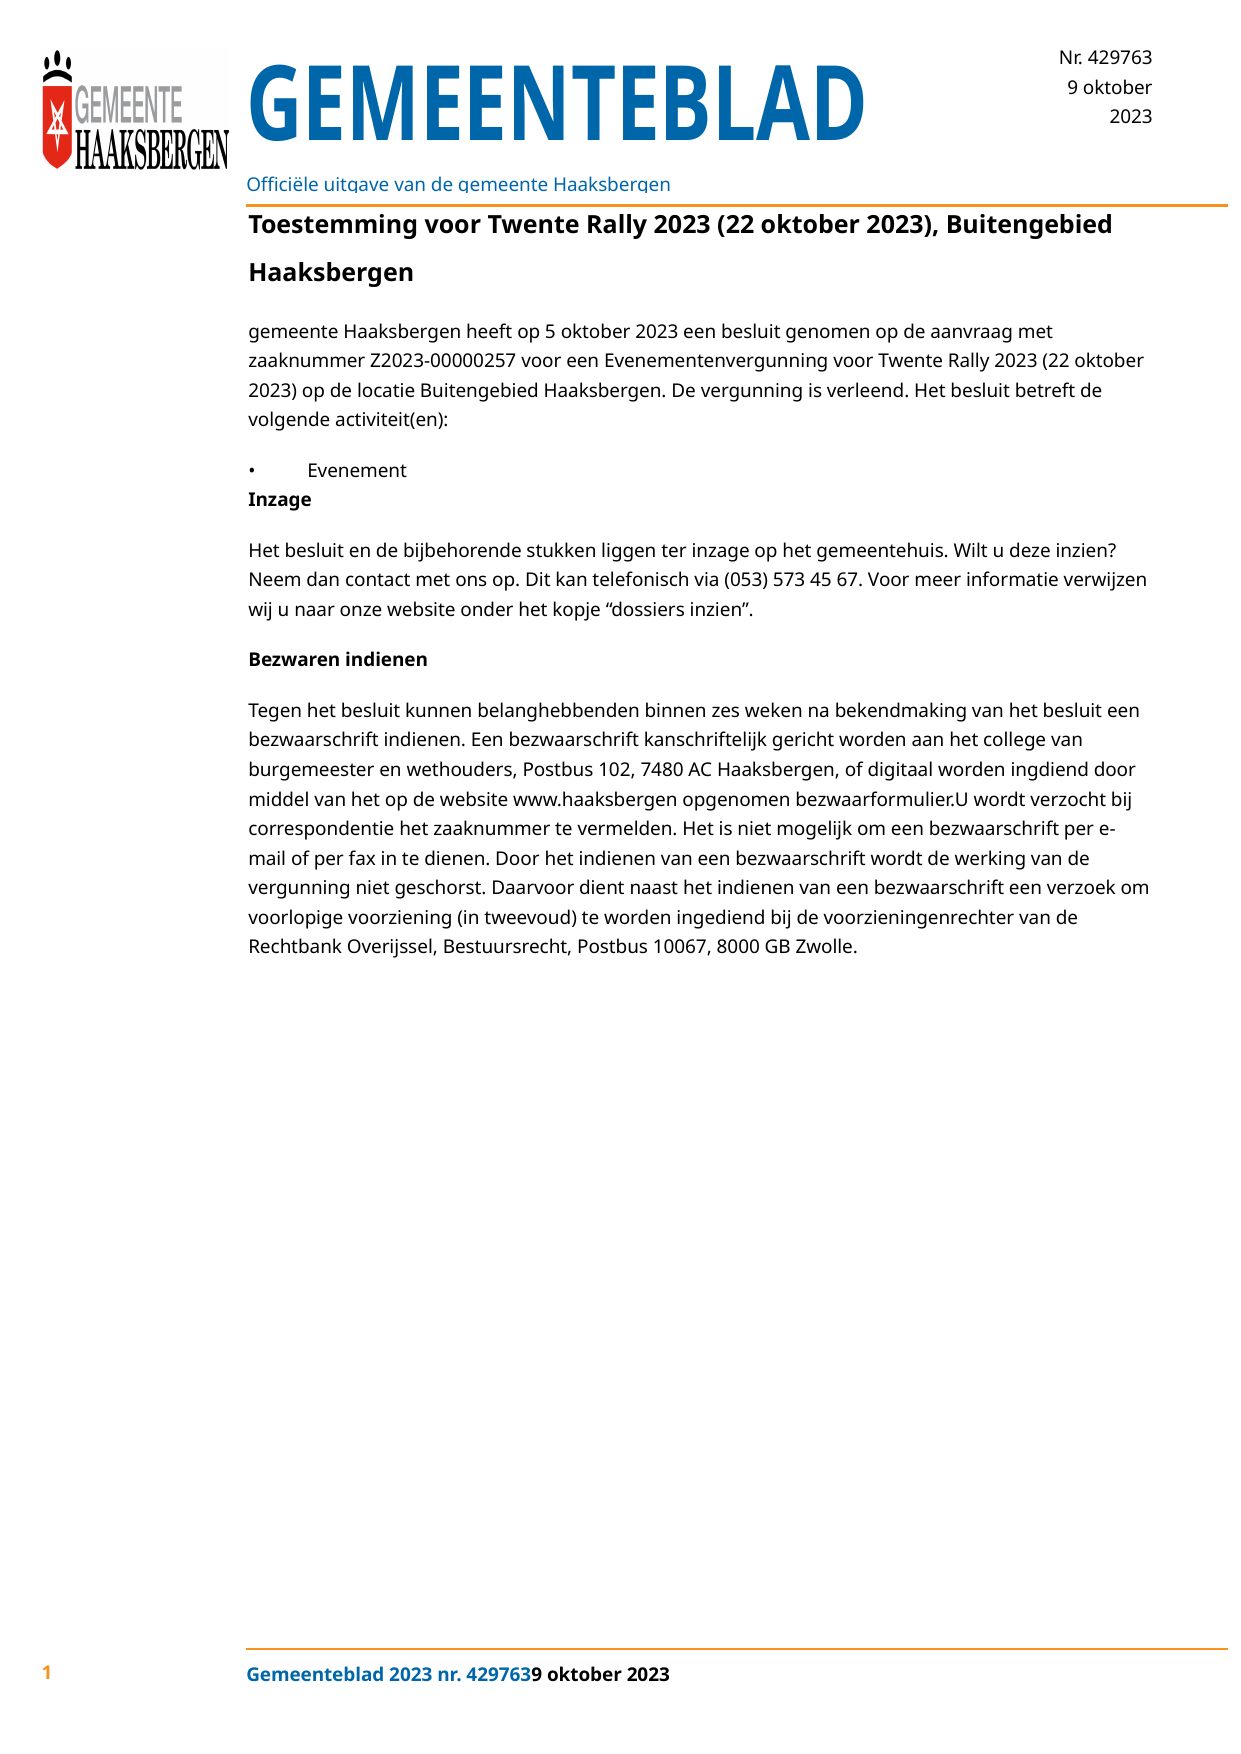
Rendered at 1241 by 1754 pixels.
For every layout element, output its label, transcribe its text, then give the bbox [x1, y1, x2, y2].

picture [41, 47, 231, 172]
text Bezwaren indienen [248, 647, 1152, 672]
list Evenement [248, 457, 1152, 483]
text gemeente Haaksbergen heeft op 5 oktober 2023 een besluit genomen op de aanvraag met zaaknummer Z2023-00000257 voor een Evenementenvergunning voor Twente Rally 2023 (22 oktober 2023) op de locatie Buitengebied Haaksbergen. De vergunning is verleend. Het besluit betreft de volgende activiteit(en): [248, 318, 1152, 432]
text Tegen het besluit kunnen belanghebbenden binnen zes weken na bekendmaking van het besluit een bezwaarschrift indienen. Een bezwaarschrift kanschriftelijk gericht worden aan het college van burgemeester en wethouders, Postbus 102, 7480 AC Haaksbergen, of digitaal worden ingdiend door middel van het op de website www.haaksbergen opgenomen bezwaarformulier.U wordt verzocht bij correspondentie het zaaknummer te vermelden. Het is niet mogelijk om een bezwaarschrift per e-mail of per fax in te dienen. Door het indienen van een bezwaarschrift wordt de werking van de vergunning niet geschorst. Daarvoor dient naast het indienen van een bezwaarschrift een verzoek om voorlopige voorziening (in tweevoud) te worden ingediend bij de voorzieningenrechter van de Rechtbank Overijssel, Bestuursrecht, Postbus 10067, 8000 GB Zwolle. [248, 697, 1152, 959]
text Het besluit en de bijbehorende stukken liggen ter inzage op het gemeentehuis. Wilt u deze inzien? Neem dan contact met ons op. Dit kan telefonisch via (053) 573 45 67. Voor meer informatie verwijzen wij u naar onze website onder het kopje “dossiers inzien”. [248, 537, 1152, 622]
text Toestemming voor Twente Rally 2023 (22 oktober 2023), Buitengebied Haaksbergen [248, 207, 1152, 288]
text Inzage [248, 487, 1152, 512]
